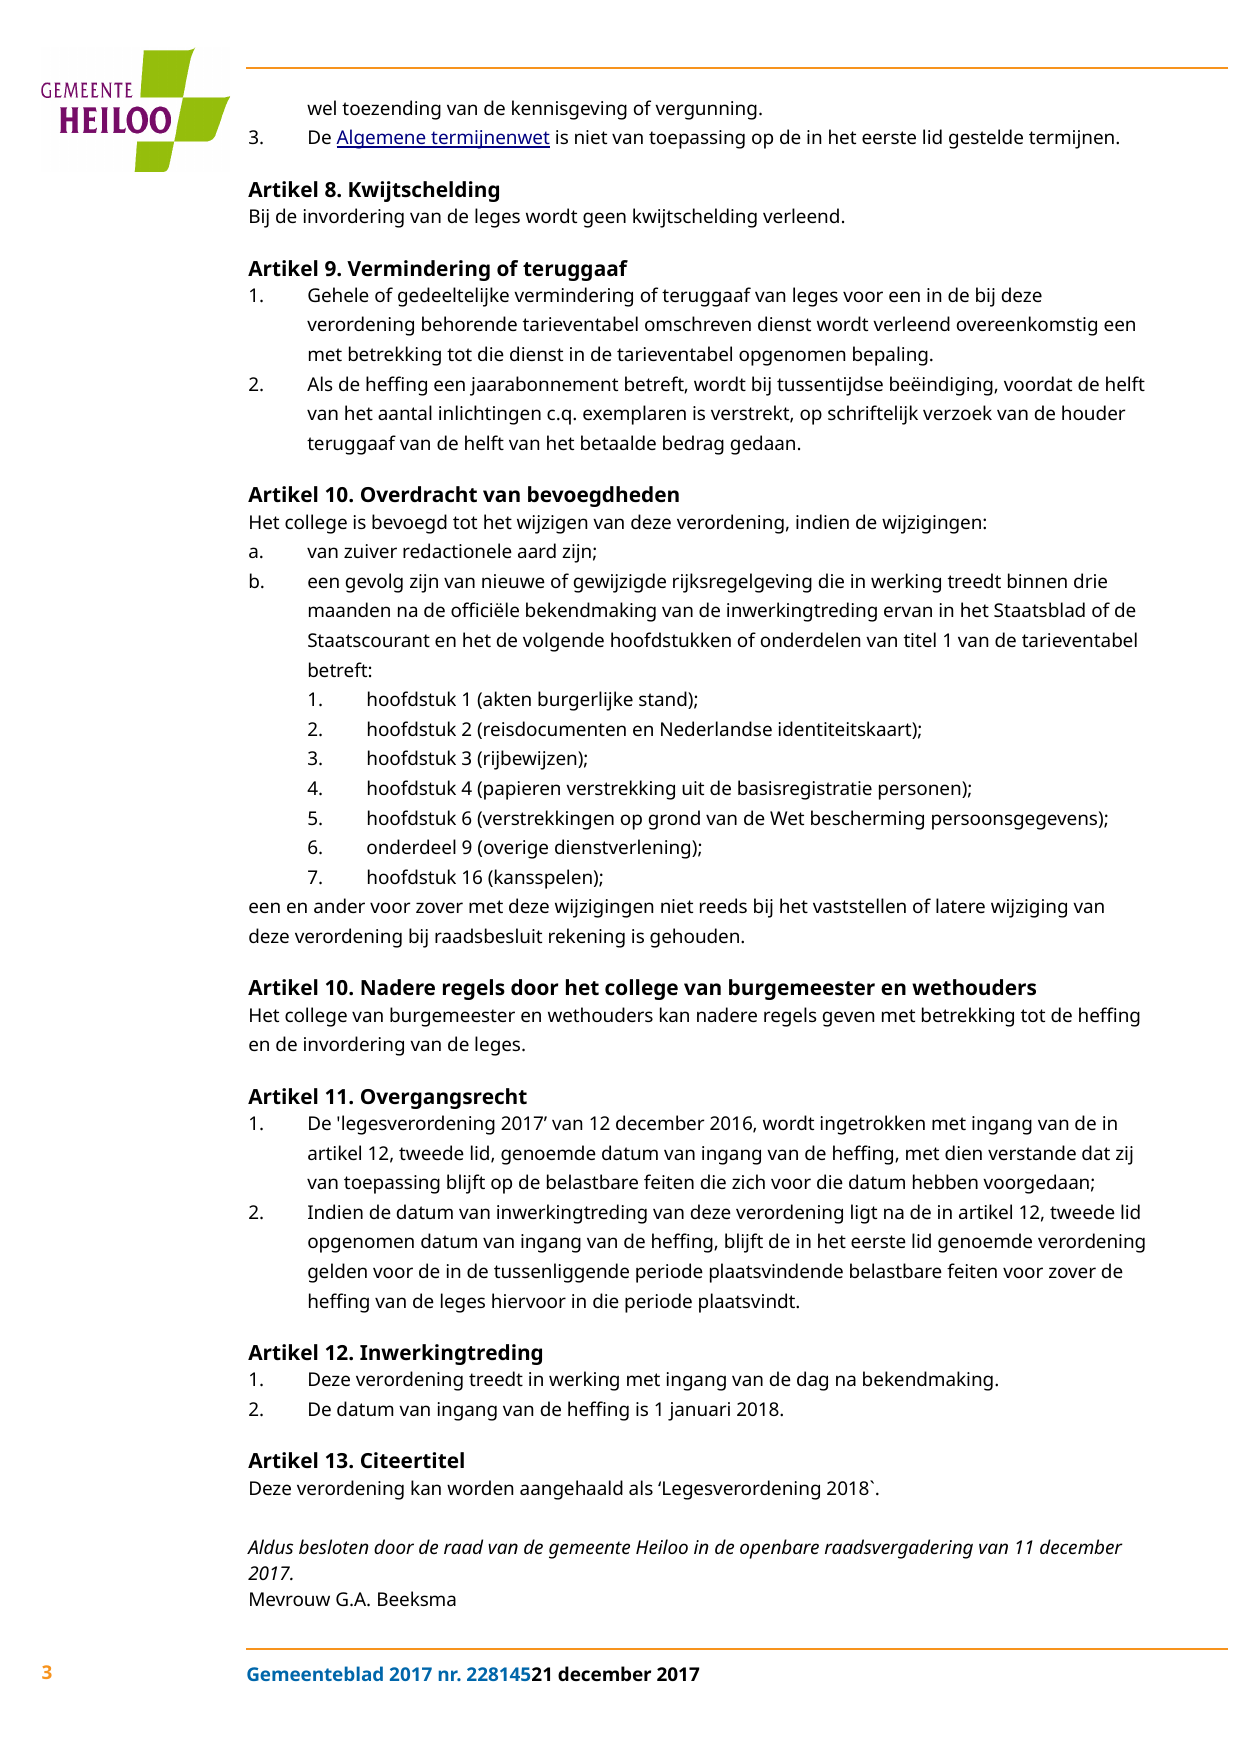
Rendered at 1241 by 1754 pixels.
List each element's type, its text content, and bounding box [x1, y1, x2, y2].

list onderdeel 9 (overige dienstverlening); [307, 834, 1152, 860]
text Artikel 8. Kwijtschelding [248, 175, 1152, 203]
text Bij de invordering van de leges wordt geen kwijtschelding verleend. [248, 203, 1152, 229]
list Indien de datum van inwerkingtreding van deze verordening ligt na de in artikel 12, tweede lid opgenomen datum van ingang van de heffing, blijft de in het eerste lid genoemde verordening gelden voor de in de tussenliggende periode plaatsvindende belastbare feiten voor zover de heffing van de leges hiervoor in die periode plaatsvindt. [248, 1199, 1152, 1313]
text Het college van burgemeester en wethouders kan nadere regels geven met betrekking tot de heffing en de invordering van de leges. [248, 1002, 1152, 1057]
list hoofdstuk 16 (kansspelen); [307, 864, 1152, 889]
text Artikel 13. Citeertitel [248, 1447, 1152, 1475]
list Als de heffing een jaarabonnement betreft, wordt bij tussentijdse beëindiging, voordat de helft van het aantal inlichtingen c.q. exemplaren is verstrekt, op schriftelijk verzoek van de houder teruggaaf van de helft van het betaalde bedrag gedaan. [248, 371, 1152, 456]
picture [41, 47, 231, 172]
list hoofdstuk 4 (papieren verstrekking uit de basisregistratie personen); [307, 775, 1152, 801]
list De 'legesverordening 2017’ van 12 december 2016, wordt ingetrokken met ingang van de in artikel 12, tweede lid, genoemde datum van ingang van de heffing, met dien verstande dat zij van toepassing blijft op de belastbare feiten die zich voor die datum hebben voorgedaan; [248, 1110, 1152, 1195]
text Aldus besloten door de raad van de gemeente Heiloo in de openbare raadsvergadering van 11 december 2017. [248, 1534, 1152, 1586]
text Artikel 10. Overdracht van bevoegdheden [248, 480, 1152, 509]
text Deze verordening kan worden aangehaald als ‘Legesverordening 2018`. [248, 1475, 1152, 1501]
text Artikel 11. Overgangsrecht [248, 1082, 1152, 1110]
text Het college is bevoegd tot het wijzigen van deze verordening, indien de wijzigingen: [248, 509, 1152, 534]
text Mevrouw G.A. Beeksma [248, 1586, 1152, 1611]
list Deze verordening treedt in werking met ingang van de dag na bekendmaking. [248, 1367, 1152, 1392]
list van zuiver redactionele aard zijn; [248, 538, 1152, 564]
list De Algemene termijnenwet is niet van toepassing op de in het eerste lid gestelde termijnen. [248, 124, 1152, 150]
list een gevolg zijn van nieuwe of gewijzigde rijksregelgeving die in werking treedt binnen drie maanden na de officiële bekendmaking van de inwerkingtreding ervan in het Staatsblad of de Staatscourant en het de volgende hoofdstukken of onderdelen van titel 1 van de tarieventabel betreft: [248, 568, 1152, 682]
text Artikel 12. Inwerkingtreding [248, 1338, 1152, 1367]
list De datum van ingang van de heffing is 1 januari 2018. [248, 1396, 1152, 1422]
text Artikel 9. Vermindering of teruggaaf [248, 254, 1152, 282]
list hoofdstuk 1 (akten burgerlijke stand); [307, 686, 1152, 712]
text een en ander voor zover met deze wijzigingen niet reeds bij het vaststellen of latere wijziging van deze verordening bij raadsbesluit rekening is gehouden. [248, 893, 1152, 949]
list wel toezending van de kennisgeving of vergunning. [248, 95, 1152, 121]
list hoofdstuk 2 (reisdocumenten en Nederlandse identiteitskaart); [307, 716, 1152, 742]
list hoofdstuk 6 (verstrekkingen op grond van de Wet bescherming persoonsgegevens); [307, 805, 1152, 830]
text Artikel 10. Nadere regels door het college van burgemeester en wethouders [248, 973, 1152, 1002]
list Gehele of gedeeltelijke vermindering of teruggaaf van leges voor een in de bij deze verordening behorende tarieventabel omschreven dienst wordt verleend overeenkomstig een met betrekking tot die dienst in de tarieventabel opgenomen bepaling. [248, 282, 1152, 367]
list hoofdstuk 3 (rijbewijzen); [307, 746, 1152, 771]
